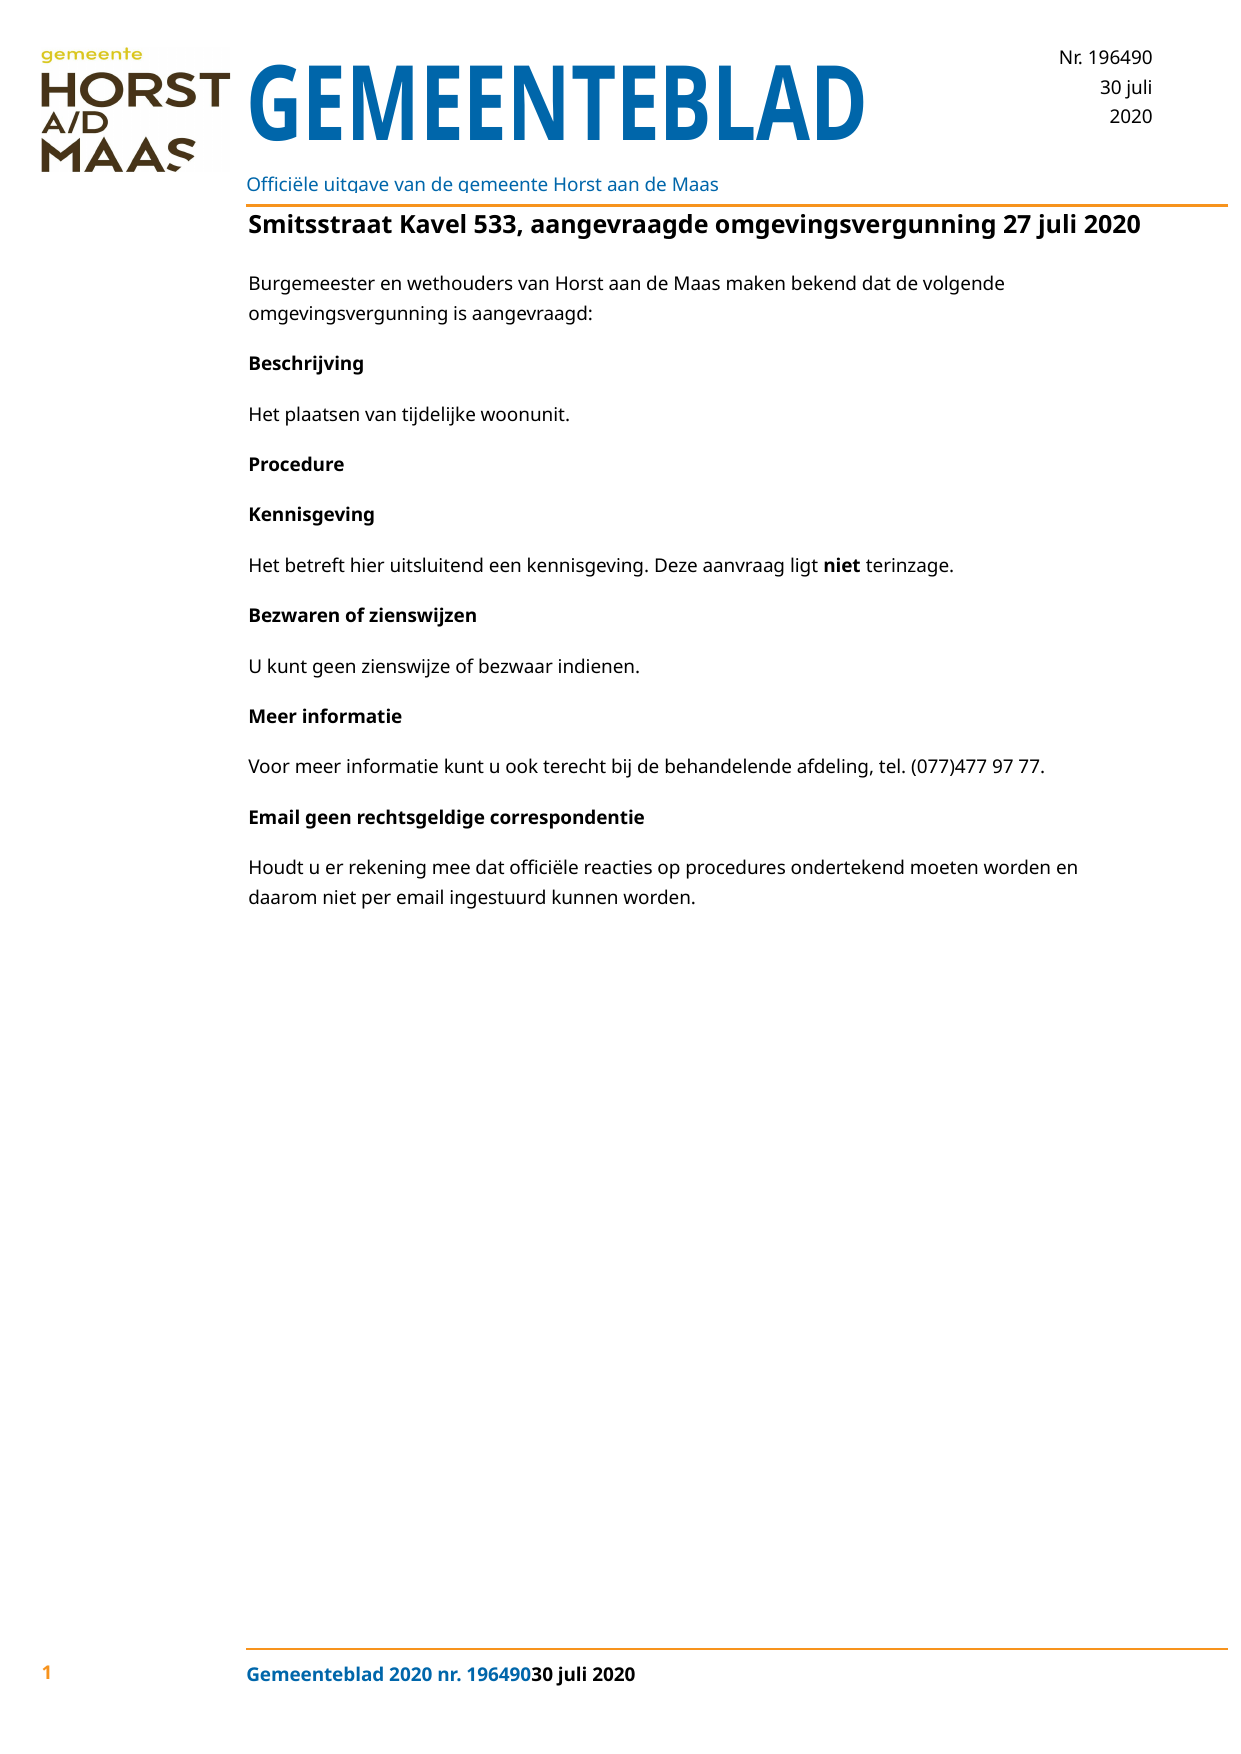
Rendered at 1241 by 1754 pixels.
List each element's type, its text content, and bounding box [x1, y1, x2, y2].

text U kunt geen zienswijze of bezwaar indienen. [248, 653, 1152, 678]
picture [41, 47, 231, 172]
text Het betreft hier uitsluitend een kennisgeving. Deze aanvraag ligt niet terinzage. [248, 552, 1152, 578]
text Burgemeester en wethouders van Horst aan de Maas maken bekend dat de volgende omgevingsvergunning is aangevraagd: [248, 270, 1152, 326]
text Meer informatie [248, 703, 1152, 729]
text Procedure [248, 451, 1152, 477]
text Email geen rechtsgeldige correspondentie [248, 804, 1152, 830]
text Beschrijving [248, 350, 1152, 376]
text Smitsstraat Kavel 533, aangevraagde omgevingsvergunning 27 juli 2020 [248, 207, 1152, 241]
text Voor meer informatie kunt u ook terecht bij de behandelende afdeling, tel. (077)477 97 77. [248, 754, 1152, 779]
text Het plaatsen van tijdelijke woonunit. [248, 401, 1152, 426]
text Bezwaren of zienswijzen [248, 602, 1152, 628]
text Kennisgeving [248, 502, 1152, 527]
text Houdt u er rekening mee dat officiële reacties op procedures ondertekend moeten worden en daarom niet per email ingestuurd kunnen worden. [248, 854, 1152, 910]
